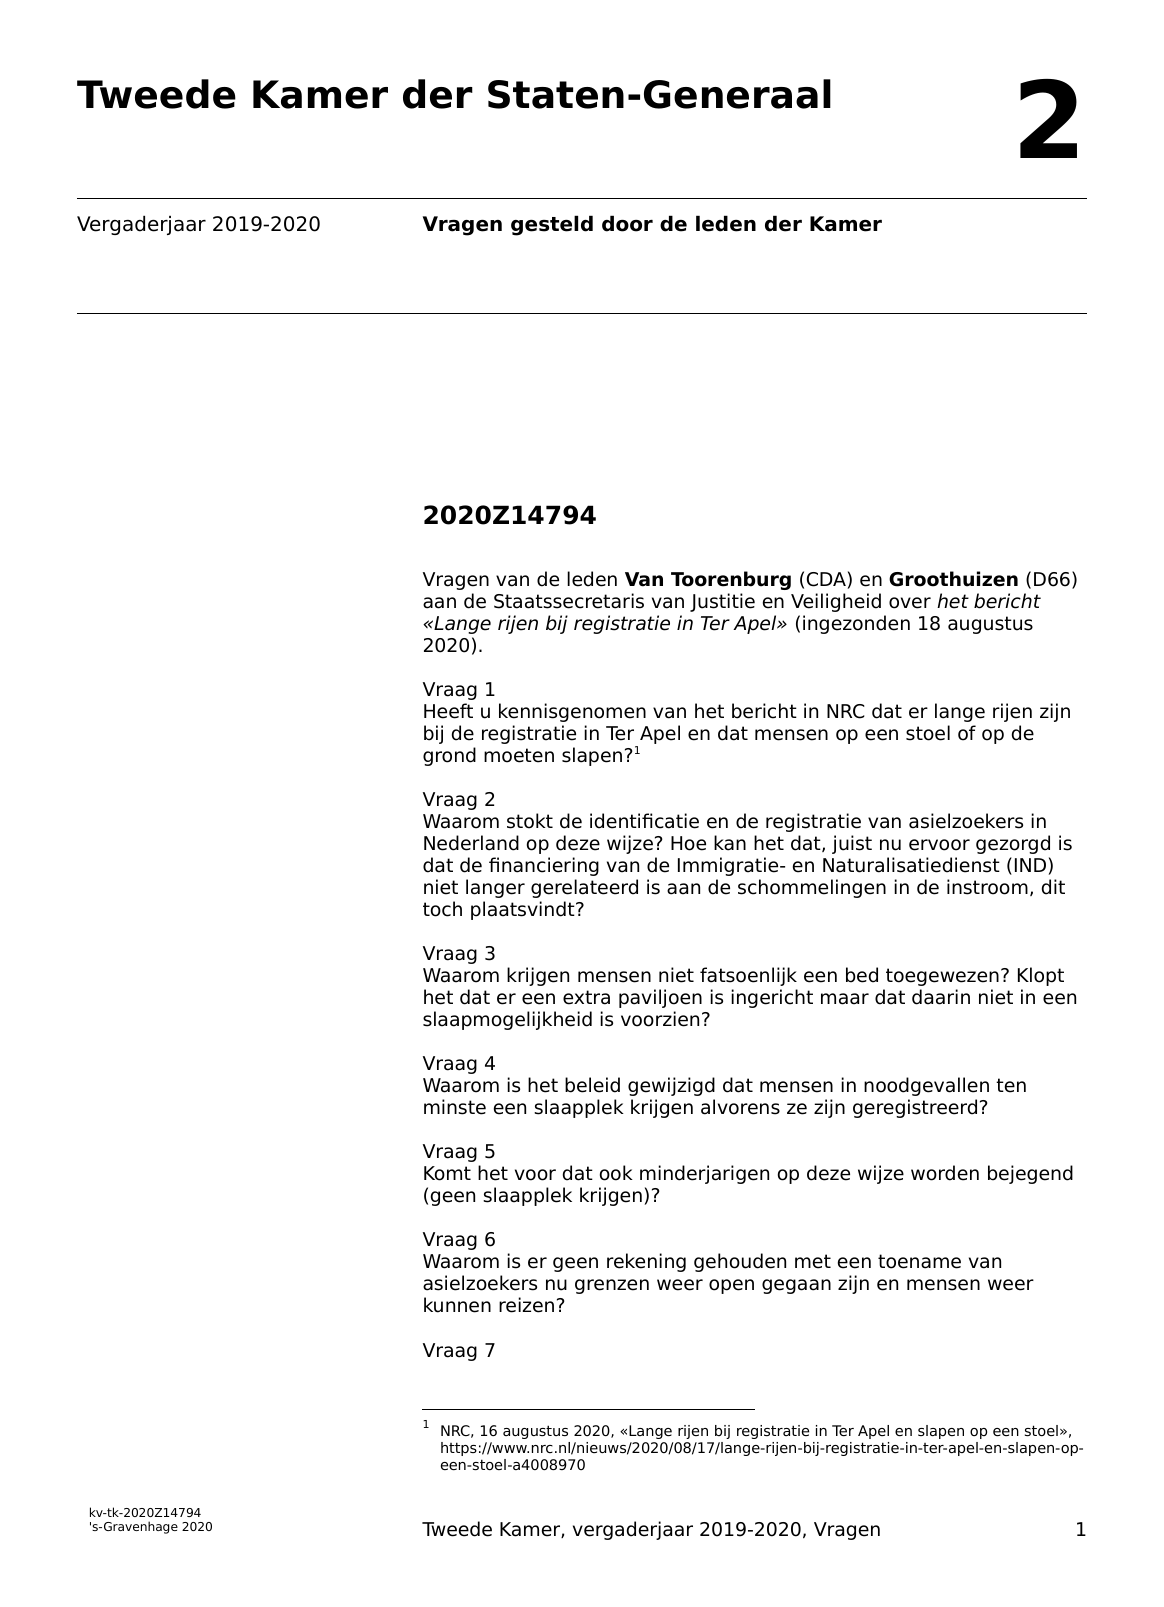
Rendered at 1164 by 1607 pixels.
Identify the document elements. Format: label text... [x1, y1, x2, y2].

text Vraag 1 [422, 679, 1087, 701]
table_cell Vergaderjaar 2019-2020 [77, 199, 422, 313]
text Vraag 3 [422, 943, 1087, 965]
text Vraag 4 [422, 1053, 1087, 1075]
text Vraag 7 [422, 1339, 1087, 1361]
table_header Tweede Kamer der Staten-Generaal [77, 59, 886, 198]
text Vragen van de leden Van Toorenburg (CDA) en Groothuizen (D66) aan de Staatssecretaris van Justitie en Veiligheid over het bericht «Lange rijen bij registratie in Ter Apel» (ingezonden 18 augustus 2020). [422, 569, 1087, 657]
text Vraag 5 [422, 1141, 1087, 1163]
text Waarom stokt de identificatie en de registratie van asielzoekers in Nederland op deze wijze? Hoe kan het dat, juist nu ervoor gezorgd is dat de financiering van de Immigratie- en Naturalisatiedienst (IND) niet langer gerelateerd is aan de schommelingen in de instroom, dit toch plaatsvindt? [422, 811, 1087, 921]
text 's-Gravenhage 2020 [88, 1520, 323, 1534]
text NRC, 16 augustus 2020, «Lange rijen bij registratie in Ter Apel en slapen op een stoel», https://www.nrc.nl/nieuws/2020/08/17/lange-rijen-bij-registratie-in-ter-apel-en-slapen-op-een-stoel-a4008970 [422, 1418, 1087, 1474]
table_header 2 [886, 59, 1087, 198]
text Waarom is er geen rekening gehouden met een toename van asielzoekers nu grenzen weer open gegaan zijn en mensen weer kunnen reizen? [422, 1251, 1087, 1317]
text Vraag 6 [422, 1229, 1087, 1251]
text Komt het voor dat ook minderjarigen op deze wijze worden bejegend (geen slaapplek krijgen)? [422, 1163, 1087, 1207]
table_cell Vragen gesteld door de leden der Kamer [422, 199, 1087, 313]
text kv-tk-2020Z14794 [88, 1506, 323, 1520]
text Waarom is het beleid gewijzigd dat mensen in noodgevallen ten minste een slaapplek krijgen alvorens ze zijn geregistreerd? [422, 1075, 1087, 1119]
text Vraag 2 [422, 789, 1087, 811]
text 2020Z14794 [422, 501, 1087, 531]
text Heeft u kennisgenomen van het bericht in NRC dat er lange rijen zijn bij de registratie in Ter Apel en dat mensen op een stoel of op de grond moeten slapen? [422, 701, 1087, 767]
text Waarom krijgen mensen niet fatsoenlijk een bed toegewezen? Klopt het dat er een extra paviljoen is ingericht maar dat daarin niet in een slaapmogelijkheid is voorzien? [422, 965, 1087, 1031]
